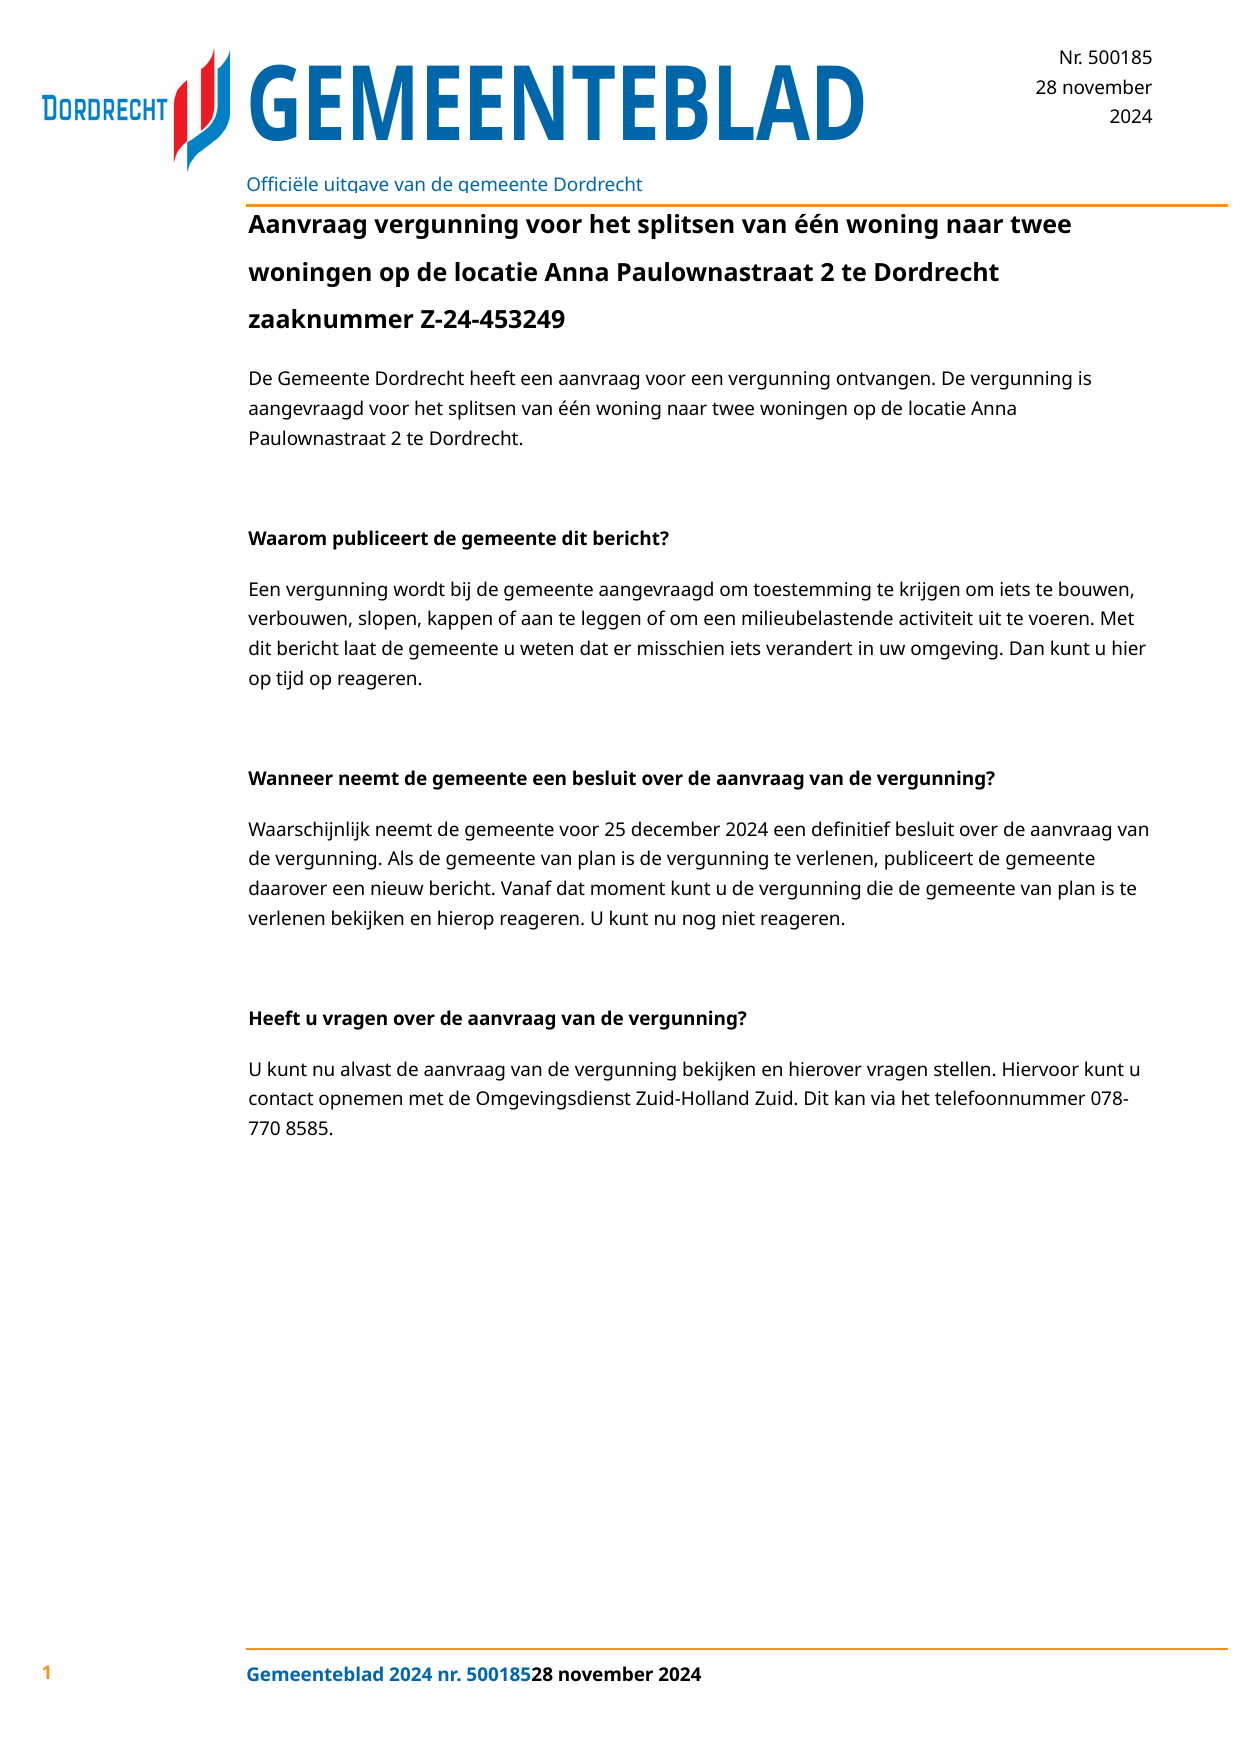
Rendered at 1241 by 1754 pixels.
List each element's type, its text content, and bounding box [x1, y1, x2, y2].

text De Gemeente Dordrecht heeft een aanvraag voor een vergunning ontvangen. De vergunning is aangevraagd voor het splitsen van één woning naar twee woningen op de locatie Anna Paulownastraat 2 te Dordrecht. [248, 366, 1152, 450]
text Een vergunning wordt bij de gemeente aangevraagd om toestemming te krijgen om iets te bouwen, verbouwen, slopen, kappen of aan te leggen of om een milieubelastende activiteit uit te voeren. Met dit bericht laat de gemeente u weten dat er misschien iets verandert in uw omgeving. Dan kunt u hier op tijd op reageren. [248, 576, 1152, 690]
text Waarom publiceert de gemeente dit bericht? [248, 526, 1152, 551]
text U kunt nu alvast de aanvraag van de vergunning bekijken en hierover vragen stellen. Hiervoor kunt u contact opnemen met de Omgevingsdienst Zuid-Holland Zuid. Dit kan via het telefoonnummer 078-770 8585. [248, 1056, 1152, 1141]
text Heeft u vragen over de aanvraag van de vergunning? [248, 1006, 1152, 1031]
text Waarschijnlijk neemt de gemeente voor 25 december 2024 een definitief besluit over de aanvraag van de vergunning. Als de gemeente van plan is de vergunning te verlenen, publiceert de gemeente daarover een nieuw bericht. Vanaf dat moment kunt u de vergunning die de gemeente van plan is te verlenen bekijken en hierop reageren. U kunt nu nog niet reageren. [248, 816, 1152, 930]
picture [41, 47, 231, 172]
text Wanneer neemt de gemeente een besluit over de aanvraag van de vergunning? [248, 766, 1152, 791]
text Aanvraag vergunning voor het splitsen van één woning naar twee woningen op de locatie Anna Paulownastraat 2 te Dordrecht zaaknummer Z-24-453249 [248, 207, 1152, 336]
